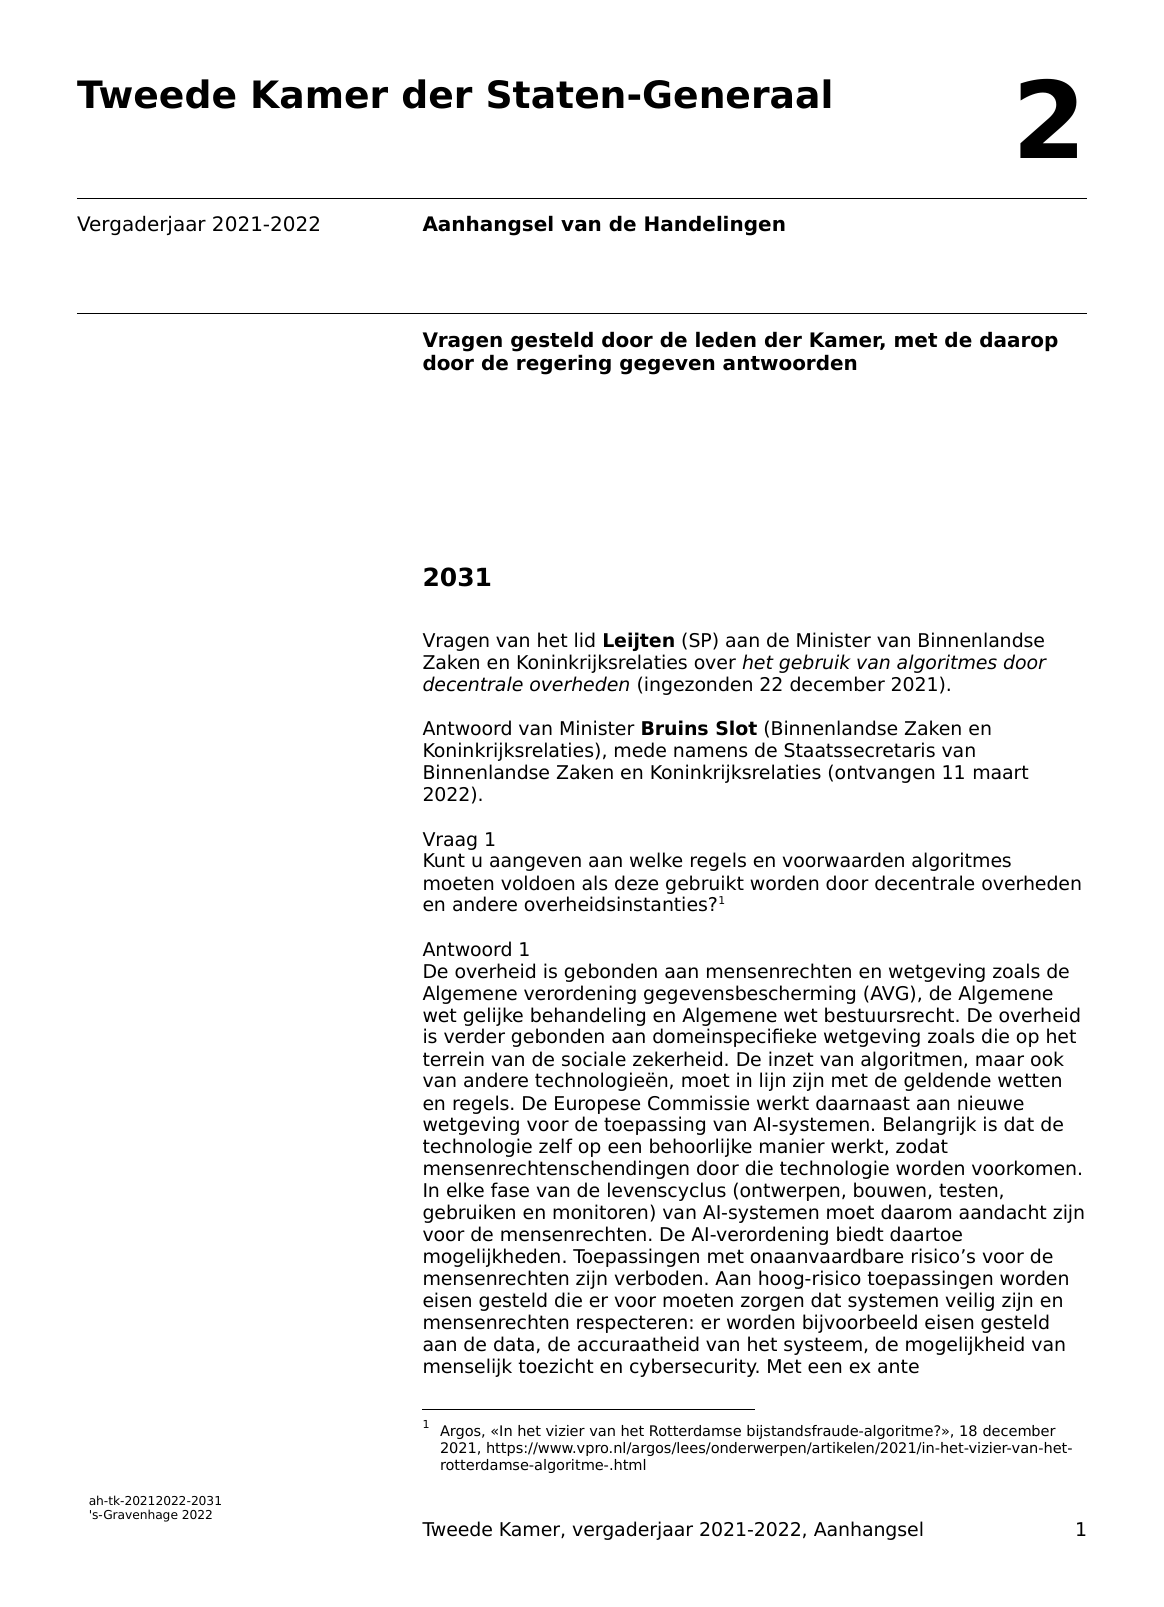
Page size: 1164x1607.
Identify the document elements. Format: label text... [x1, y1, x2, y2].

text Argos, «In het vizier van het Rotterdamse bijstandsfraude-algoritme?», 18 december 2021, https://www.vpro.nl/argos/lees/onderwerpen/artikelen/2021/in-het-vizier-van-het-rotterdamse-algoritme-.html [422, 1418, 1087, 1474]
text 's-Gravenhage 2022 [88, 1508, 323, 1522]
table_cell Vergaderjaar 2021-2022 [77, 199, 422, 313]
text Vraag 1 [422, 828, 1087, 850]
table_cell [77, 314, 422, 375]
table_cell Aanhangsel van de Handelingen [422, 199, 1087, 313]
text Kunt u aangeven aan welke regels en voorwaarden algoritmes moeten voldoen als deze gebruikt worden door decentrale overheden en andere overheidsinstanties? [422, 850, 1087, 916]
table_header Tweede Kamer der Staten-Generaal [77, 59, 886, 198]
text Antwoord van Minister Bruins Slot (Binnenlandse Zaken en Koninkrijksrelaties), mede namens de Staatssecretaris van Binnenlandse Zaken en Koninkrijksrelaties (ontvangen 11 maart 2022). [422, 718, 1087, 806]
text ah-tk-20212022-2031 [88, 1494, 323, 1508]
table_header 2 [886, 59, 1087, 198]
text Vragen van het lid Leijten (SP) aan de Minister van Binnenlandse Zaken en Koninkrijksrelaties over het gebruik van algoritmes door decentrale overheden (ingezonden 22 december 2021). [422, 630, 1087, 696]
table_cell Vragen gesteld door de leden der Kamer, met de daarop door de regering gegeven antwoorden [422, 314, 1087, 375]
text Antwoord 1 [422, 938, 1087, 961]
text De overheid is gebonden aan mensenrechten en wetgeving zoals de Algemene verordening gegevensbescherming (AVG), de Algemene wet gelijke behandeling en Algemene wet bestuursrecht. De overheid is verder gebonden aan domeinspecifieke wetgeving zoals die op het terrein van de sociale zekerheid. De inzet van algoritmen, maar ook van andere technologieën, moet in lijn zijn met de geldende wetten en regels. De Europese Commissie werkt daarnaast aan nieuwe wetgeving voor de toepassing van AI-systemen. Belangrijk is dat de technologie zelf op een behoorlijke manier werkt, zodat mensenrechtenschendingen door die technologie worden voorkomen. In elke fase van de levenscyclus (ontwerpen, bouwen, testen, gebruiken en monitoren) van AI-systemen moet daarom aandacht zijn voor de mensenrechten. De AI-verordening biedt daartoe mogelijkheden. Toepassingen met onaanvaardbare risico’s voor de mensenrechten zijn verboden. Aan hoog-risico toepassingen worden eisen gesteld die er voor moeten zorgen dat systemen veilig zijn en mensenrechten respecteren: er worden bijvoorbeeld eisen gesteld aan de data, de accuraatheid van het systeem, de mogelijkheid van menselijk toezicht en cybersecurity. Met een ex ante [422, 961, 1087, 1378]
text 2031 [422, 563, 1087, 592]
